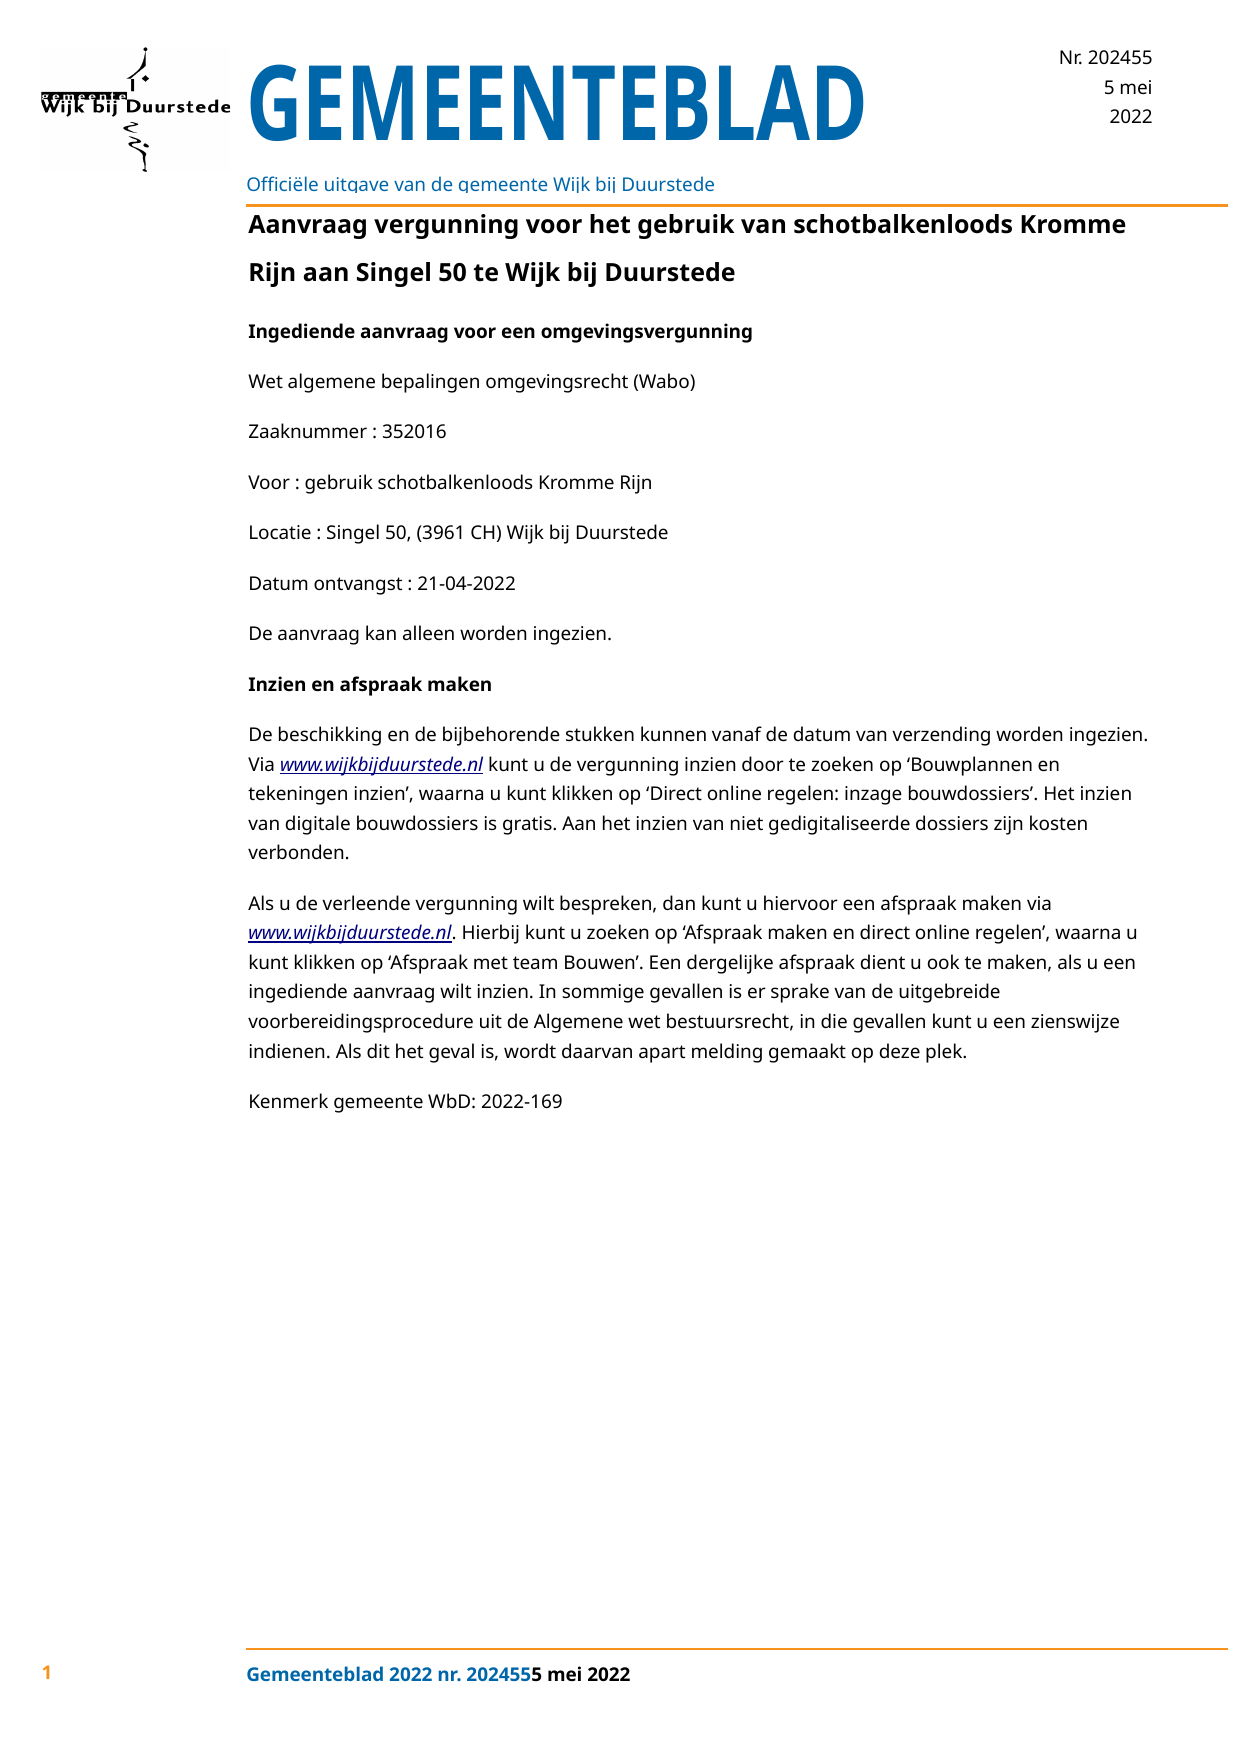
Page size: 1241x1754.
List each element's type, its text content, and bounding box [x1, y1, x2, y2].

text Locatie : Singel 50, (3961 CH) Wijk bij Duurstede [248, 519, 1152, 545]
text De aanvraag kan alleen worden ingezien. [248, 620, 1152, 646]
text Ingediende aanvraag voor een omgevingsvergunning [248, 318, 1152, 344]
text Wet algemene bepalingen omgevingsrecht (Wabo) [248, 368, 1152, 394]
text Voor : gebruik schotbalkenloods Kromme Rijn [248, 469, 1152, 495]
text Als u de verleende vergunning wilt bespreken, dan kunt u hiervoor een afspraak maken via www.wijkbijduurstede.nl. Hierbij kunt u zoeken op ‘Afspraak maken en direct online regelen’, waarna u kunt klikken op ‘Afspraak met team Bouwen’. Een dergelijke afspraak dient u ook te maken, als u een ingediende aanvraag wilt inzien. In sommige gevallen is er sprake van de uitgebreide voorbereidingsprocedure uit de Algemene wet bestuursrecht, in die gevallen kunt u een zienswijze indienen. Als dit het geval is, wordt daarvan apart melding gemaakt op deze plek. [248, 890, 1152, 1064]
text Datum ontvangst : 21-04-2022 [248, 570, 1152, 596]
text Inzien en afspraak maken [248, 671, 1152, 697]
text Aanvraag vergunning voor het gebruik van schotbalkenloods Kromme Rijn aan Singel 50 te Wijk bij Duurstede [248, 207, 1152, 288]
text Kenmerk gemeente WbD: 2022-169 [248, 1088, 1152, 1114]
text De beschikking en de bijbehorende stukken kunnen vanaf de datum van verzending worden ingezien. Via www.wijkbijduurstede.nl kunt u de vergunning inzien door te zoeken op ‘Bouwplannen en tekeningen inzien’, waarna u kunt klikken op ‘Direct online regelen: inzage bouwdossiers’. Het inzien van digitale bouwdossiers is gratis. Aan het inzien van niet gedigitaliseerde dossiers zijn kosten verbonden. [248, 721, 1152, 865]
text Zaaknummer : 352016 [248, 419, 1152, 444]
picture [41, 47, 231, 172]
